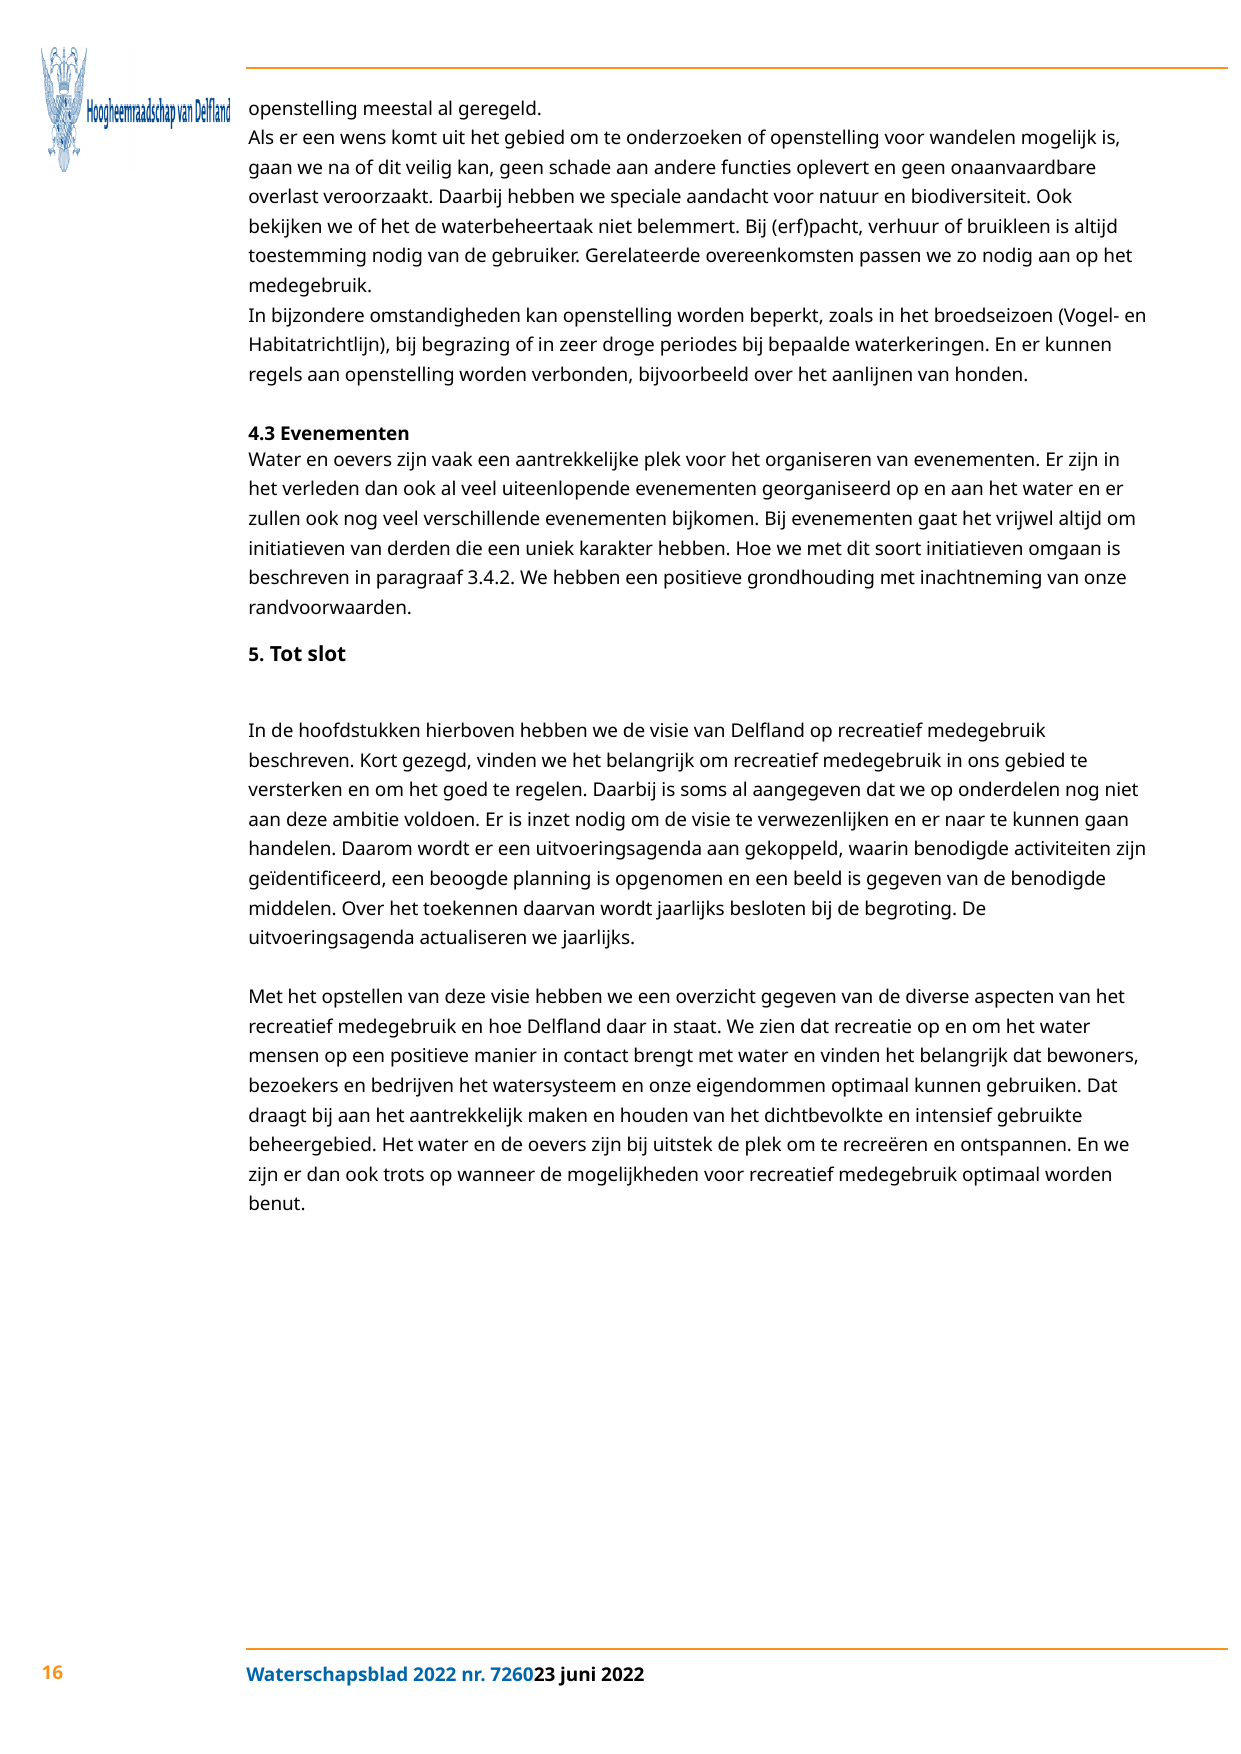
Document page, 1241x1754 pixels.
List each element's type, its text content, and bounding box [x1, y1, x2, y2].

picture [41, 47, 231, 172]
text Als er een wens komt uit het gebied om te onderzoeken of openstelling voor wandelen mogelijk is, gaan we na of dit veilig kan, geen schade aan andere functies oplevert en geen onaanvaardbare overlast veroorzaakt. Daarbij hebben we speciale aandacht voor natuur en biodiversiteit. Ook bekijken we of het de waterbeheertaak niet belemmert. Bij (erf)pacht, verhuur of bruikleen is altijd toestemming nodig van de gebruiker. Gerelateerde overeenkomsten passen we zo nodig aan op het medegebruik. [248, 124, 1152, 298]
text In bijzondere omstandigheden kan openstelling worden beperkt, zoals in het broedseizoen (Vogel- en Habitatrichtlijn), bij begrazing of in zeer droge periodes bij bepaalde waterkeringen. En er kunnen regels aan openstelling worden verbonden, bijvoorbeeld over het aanlijnen van honden. [248, 302, 1152, 387]
text 4.3 Evenementen [248, 420, 1152, 446]
text Water en oevers zijn vaak een aantrekkelijke plek voor het organiseren van evenementen. Er zijn in het verleden dan ook al veel uiteenlopende evenementen georganiseerd op en aan het water en er zullen ook nog veel verschillende evenementen bijkomen. Bij evenementen gaat het vrijwel altijd om initiatieven van derden die een uniek karakter hebben. Hoe we met dit soort initiatieven omgaan is beschreven in paragraaf 3.4.2. We hebben een positieve grondhouding met inachtneming van onze randvoorwaarden. [248, 446, 1152, 619]
text 5. Tot slot [248, 639, 1152, 668]
text Met het opstellen van deze visie hebben we een overzicht gegeven van de diverse aspecten van het recreatief medegebruik en hoe Delfland daar in staat. We zien dat recreatie op en om het water mensen op een positieve manier in contact brengt met water en vinden het belangrijk dat bewoners, bezoekers en bedrijven het watersysteem en onze eigendommen optimaal kunnen gebruiken. Dat draagt bij aan het aantrekkelijk maken en houden van het dichtbevolkte en intensief gebruikte beheergebied. Het water en de oevers zijn bij uitstek de plek om te recreëren en ontspannen. En we zijn er dan ook trots op wanneer de mogelijkheden voor recreatief medegebruik optimaal worden benut. [248, 983, 1152, 1216]
text openstelling meestal al geregeld. [248, 95, 1152, 121]
text In de hoofdstukken hierboven hebben we de visie van Delfland op recreatief medegebruik beschreven. Kort gezegd, vinden we het belangrijk om recreatief medegebruik in ons gebied te versterken en om het goed te regelen. Daarbij is soms al aangegeven dat we op onderdelen nog niet aan deze ambitie voldoen. Er is inzet nodig om de visie te verwezenlijken en er naar te kunnen gaan handelen. Daarom wordt er een uitvoeringsagenda aan gekoppeld, waarin benodigde activiteiten zijn geïdentificeerd, een beoogde planning is opgenomen en een beeld is gegeven van de benodigde middelen. Over het toekennen daarvan wordt jaarlijks besloten bij de begroting. De uitvoeringsagenda actualiseren we jaarlijks. [248, 717, 1152, 950]
